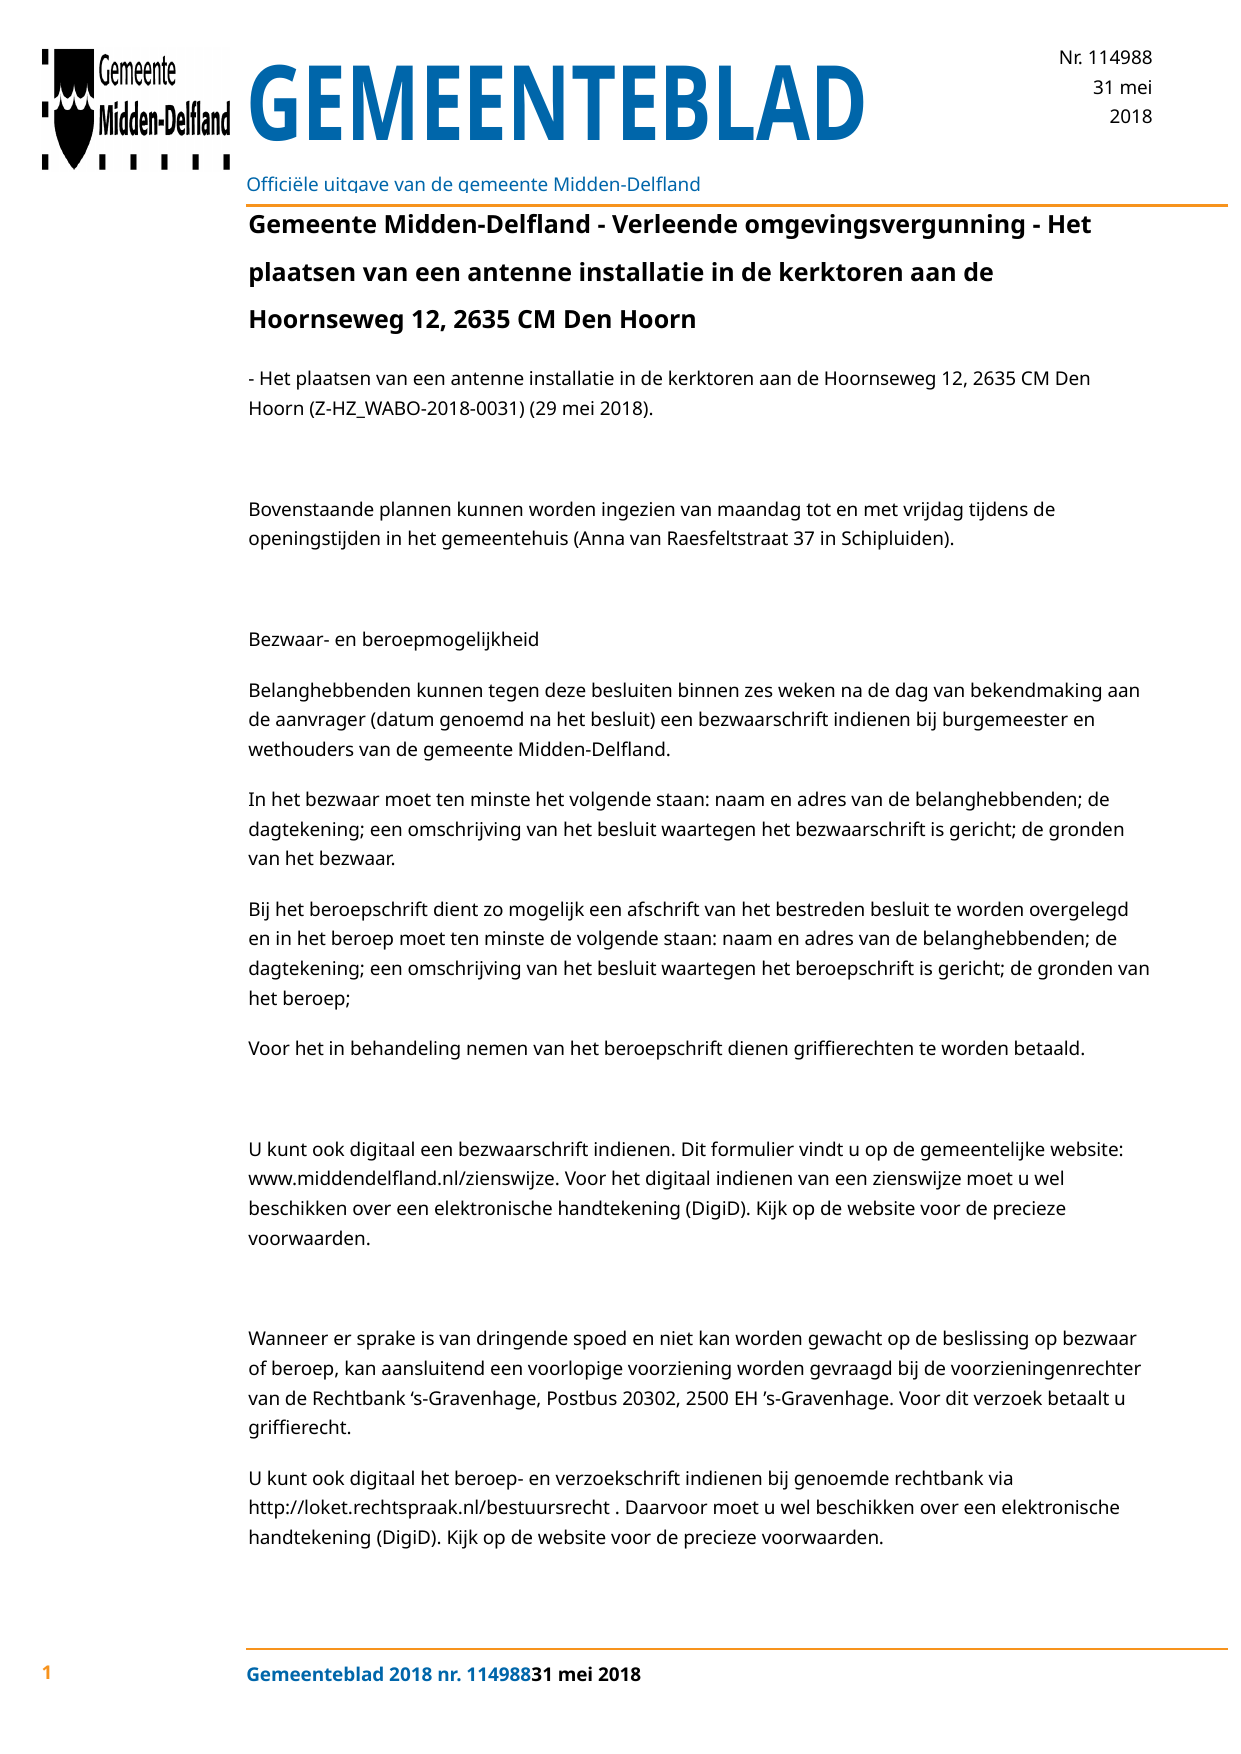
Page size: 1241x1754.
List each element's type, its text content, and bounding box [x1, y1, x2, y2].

text U kunt ook digitaal het beroep- en verzoekschrift indienen bij genoemde rechtbank via http://loket.rechtspraak.nl/bestuursrecht . Daarvoor moet u wel beschikken over een elektronische handtekening (DigiD). Kijk op de website voor de precieze voorwaarden. [248, 1465, 1152, 1549]
text - Het plaatsen van een antenne installatie in de kerktoren aan de Hoornseweg 12, 2635 CM Den Hoorn (Z-HZ_WABO-2018-0031) (29 mei 2018). [248, 366, 1152, 421]
text Belanghebbenden kunnen tegen deze besluiten binnen zes weken na de dag van bekendmaking aan de aanvrager (datum genoemd na het besluit) een bezwaarschrift indienen bij burgemeester en wethouders van de gemeente Midden-Delfland. [248, 677, 1152, 762]
text In het bezwaar moet ten minste het volgende staan: naam en adres van de belanghebbenden; de dagtekening; een omschrijving van het besluit waartegen het bezwaarschrift is gericht; de gronden van het bezwaar. [248, 786, 1152, 871]
text Bezwaar- en beroepmogelijkheid [248, 626, 1152, 652]
text Gemeente Midden-Delfland - Verleende omgevingsvergunning - Het plaatsen van een antenne installatie in de kerktoren aan de Hoornseweg 12, 2635 CM Den Hoorn [248, 207, 1152, 336]
text Bovenstaande plannen kunnen worden ingezien van maandag tot en met vrijdag tijdens de openingstijden in het gemeentehuis (Anna van Raesfeltstraat 37 in Schipluiden). [248, 496, 1152, 551]
text Bij het beroepschrift dient zo mogelijk een afschrift van het bestreden besluit te worden overgelegd en in het beroep moet ten minste de volgende staan: naam en adres van de belanghebbenden; de dagtekening; een omschrijving van het besluit waartegen het beroepschrift is gericht; de gronden van het beroep; [248, 896, 1152, 1010]
text Voor het in behandeling nemen van het beroepschrift dienen griffierechten te worden betaald. [248, 1035, 1152, 1061]
text U kunt ook digitaal een bezwaarschrift indienen. Dit formulier vindt u op de gemeentelijke website: www.middendelfland.nl/zienswijze. Voor het digitaal indienen van een zienswijze moet u wel beschikken over een elektronische handtekening (DigiD). Kijk op de website voor de precieze voorwaarden. [248, 1136, 1152, 1250]
picture [41, 47, 231, 172]
text Wanneer er sprake is van dringende spoed en niet kan worden gewacht op de beslissing op bezwaar of beroep, kan aansluitend een voorlopige voorziening worden gevraagd bij de voorzieningenrechter van de Rechtbank ‘s-Gravenhage, Postbus 20302, 2500 EH ’s-Gravenhage. Voor dit verzoek betaalt u griffierecht. [248, 1326, 1152, 1440]
